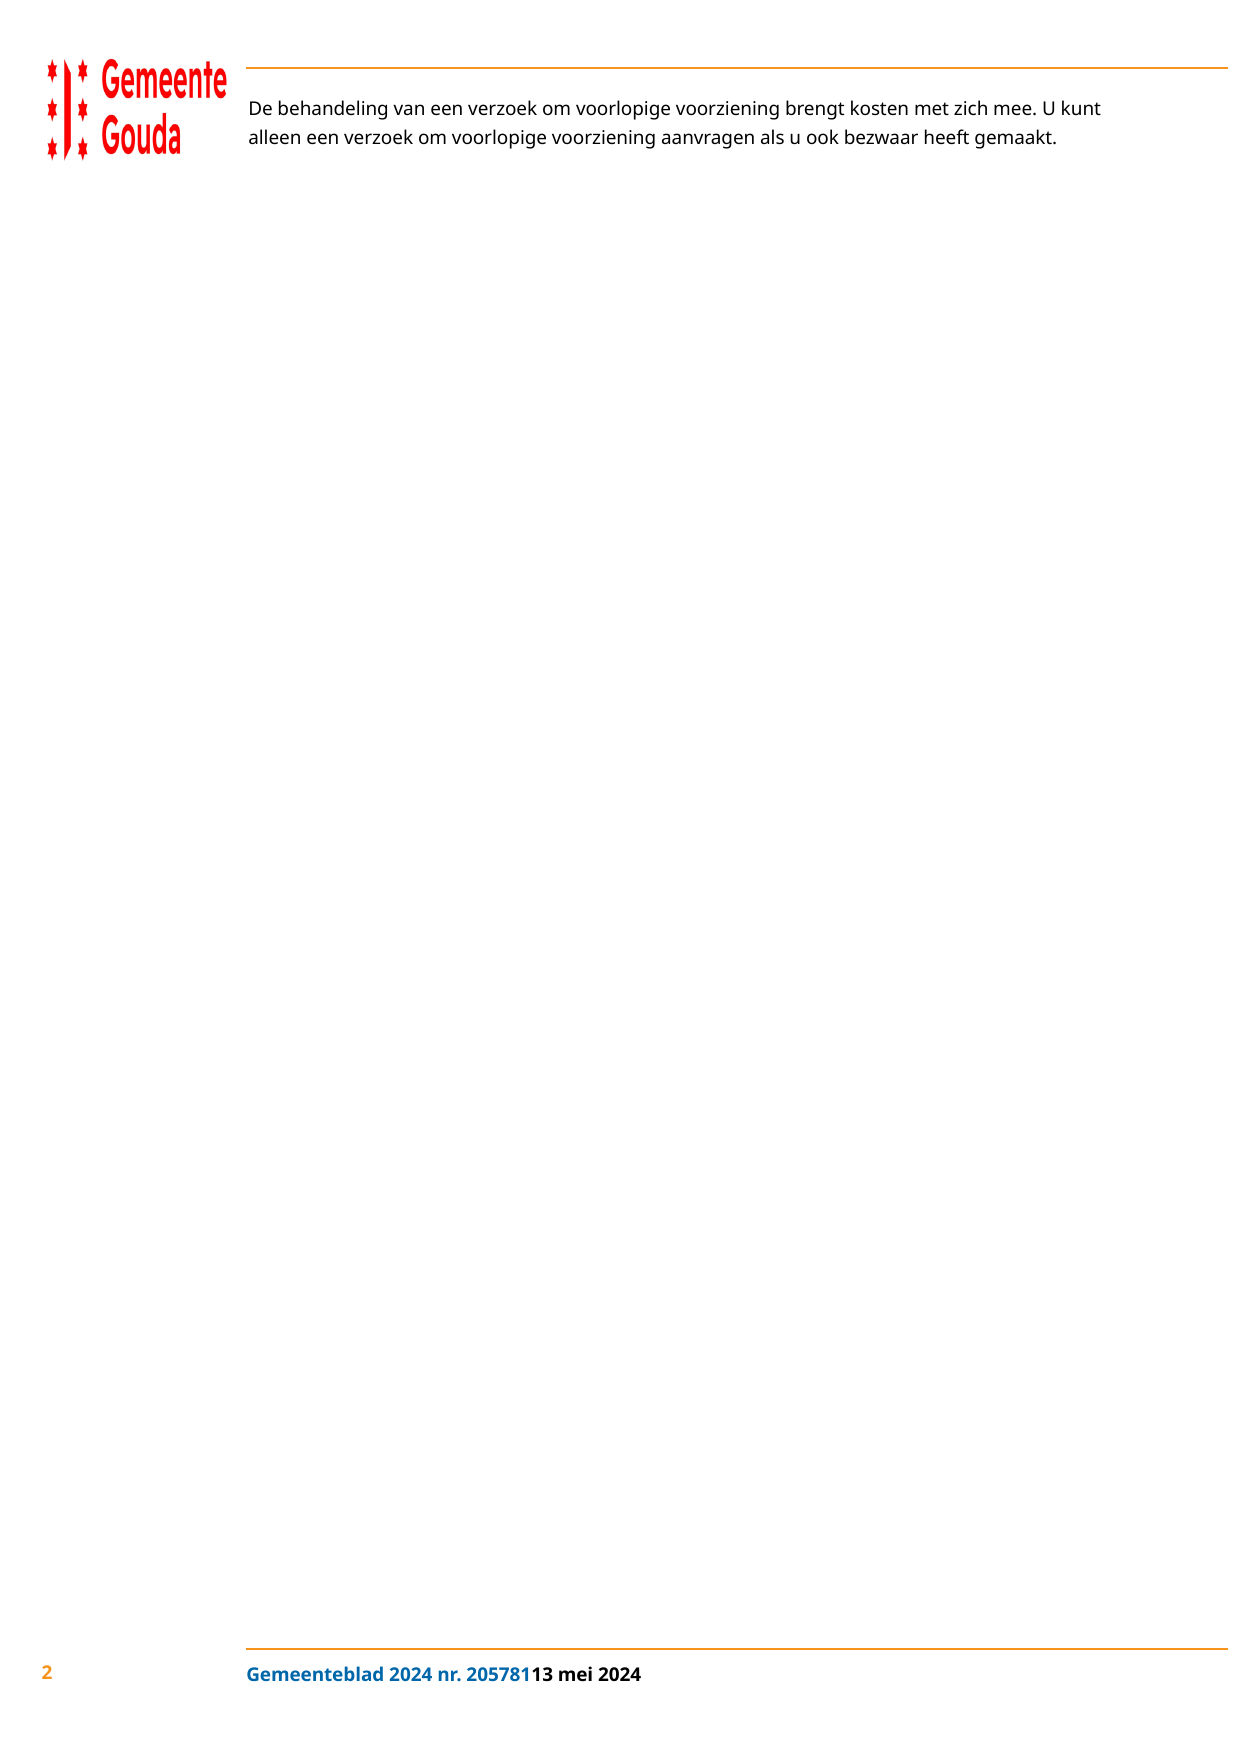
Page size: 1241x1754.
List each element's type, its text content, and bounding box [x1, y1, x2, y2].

picture [41, 47, 231, 172]
text De behandeling van een verzoek om voorlopige voorziening brengt kosten met zich mee. U kunt alleen een verzoek om voorlopige voorziening aanvragen als u ook bezwaar heeft gemaakt. [248, 95, 1152, 150]
